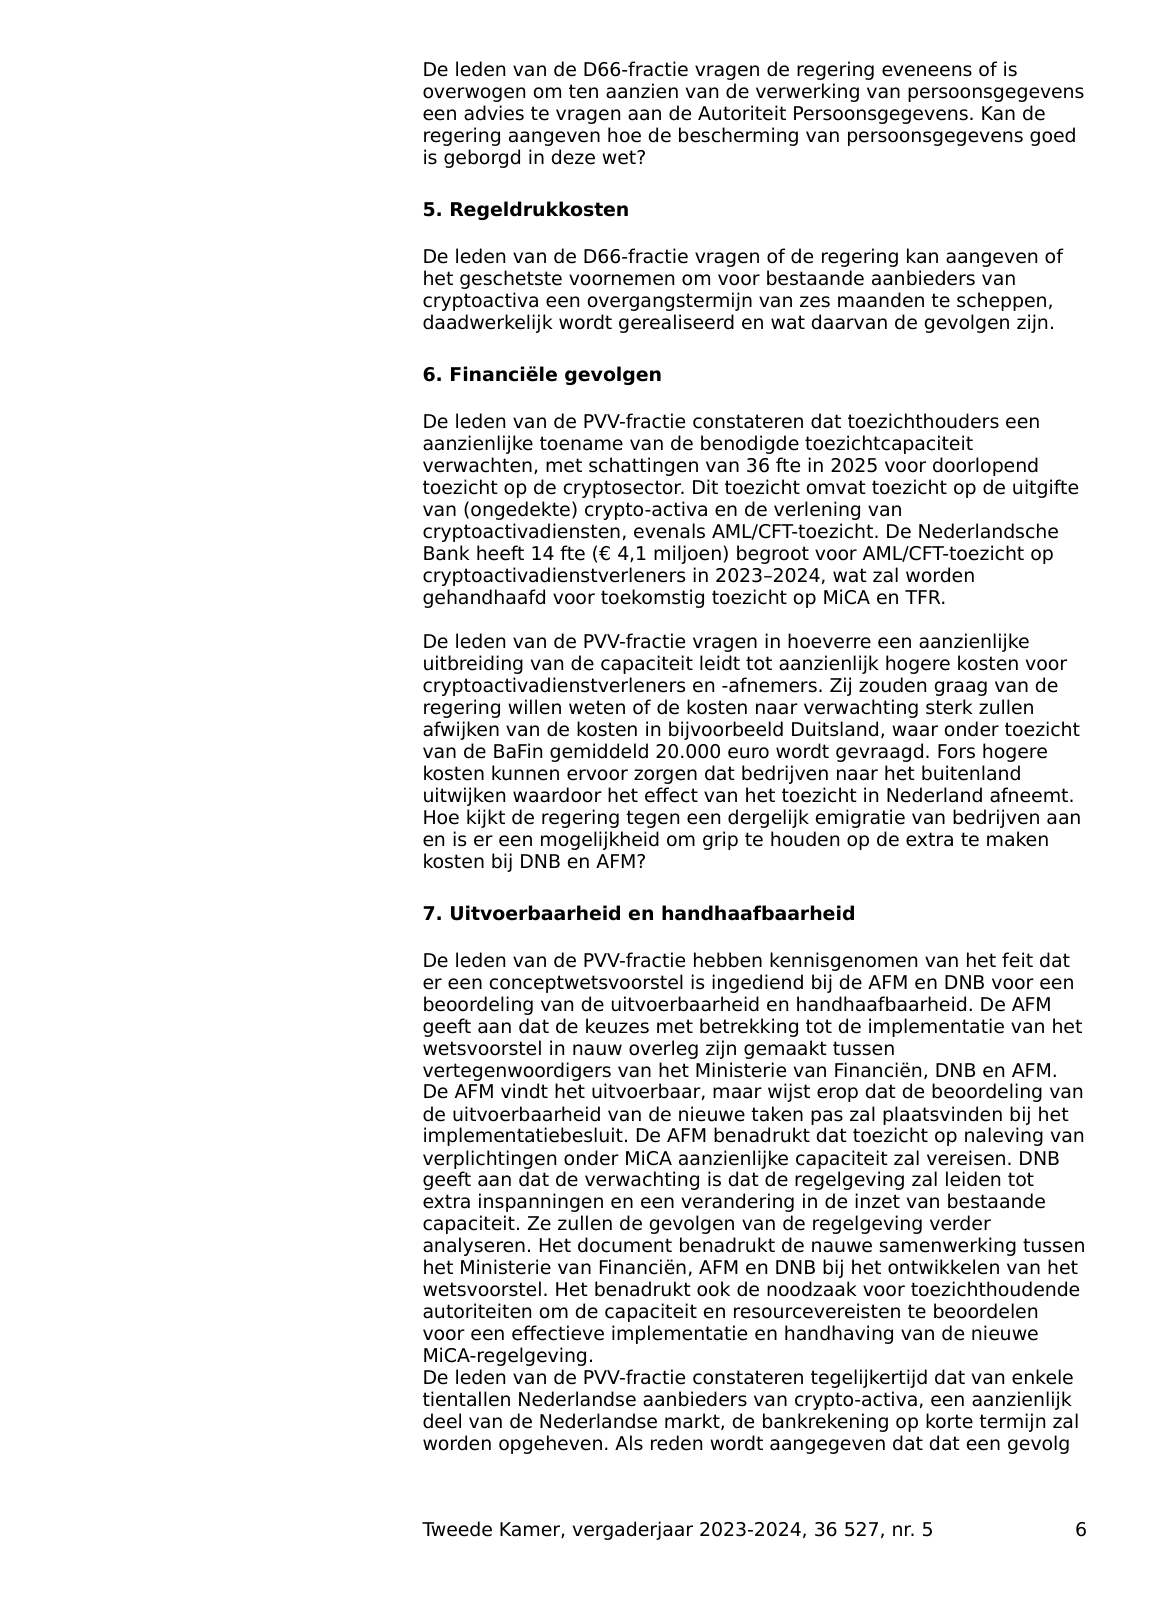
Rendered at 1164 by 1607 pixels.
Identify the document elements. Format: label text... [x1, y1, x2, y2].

text De leden van de D66-fractie vragen of de regering kan aangeven of het geschetste voornemen om voor bestaande aanbieders van cryptoactiva een overgangstermijn van zes maanden te scheppen, daadwerkelijk wordt gerealiseerd en wat daarvan de gevolgen zijn. [422, 246, 1087, 334]
text De leden van de D66-fractie vragen de regering eveneens of is overwogen om ten aanzien van de verwerking van persoonsgegevens een advies te vragen aan de Autoriteit Persoonsgegevens. Kan de regering aangeven hoe de bescherming van persoonsgegevens goed is geborgd in deze wet? [422, 59, 1087, 169]
text De leden van de PVV-fractie hebben kennisgenomen van het feit dat er een conceptwetsvoorstel is ingediend bij de AFM en DNB voor een beoordeling van de uitvoerbaarheid en handhaafbaarheid. De AFM geeft aan dat de keuzes met betrekking tot de implementatie van het wetsvoorstel in nauw overleg zijn gemaakt tussen vertegenwoordigers van het Ministerie van Financiën, DNB en AFM. De AFM vindt het uitvoerbaar, maar wijst erop dat de beoordeling van de uitvoerbaarheid van de nieuwe taken pas zal plaatsvinden bij het implementatiebesluit. De AFM benadrukt dat toezicht op naleving van verplichtingen onder MiCA aanzienlijke capaciteit zal vereisen. DNB geeft aan dat de verwachting is dat de regelgeving zal leiden tot extra inspanningen en een verandering in de inzet van bestaande capaciteit. Ze zullen de gevolgen van de regelgeving verder analyseren. Het document benadrukt de nauwe samenwerking tussen het Ministerie van Financiën, AFM en DNB bij het ontwikkelen van het wetsvoorstel. Het benadrukt ook de noodzaak voor toezichthoudende autoriteiten om de capaciteit en resourcevereisten te beoordelen voor een effectieve implementatie en handhaving van de nieuwe MiCA-regelgeving. [422, 949, 1087, 1367]
text De leden van de PVV-fractie constateren dat toezichthouders een aanzienlijke toename van de benodigde toezichtcapaciteit verwachten, met schattingen van 36 fte in 2025 voor doorlopend toezicht op de cryptosector. Dit toezicht omvat toezicht op de uitgifte van (ongedekte) crypto-activa en de verlening van cryptoactivadiensten, evenals AML/CFT-toezicht. De Nederlandsche Bank heeft 14 fte (€ 4,1 miljoen) begroot voor AML/CFT-toezicht op cryptoactivadienstverleners in 2023–2024, wat zal worden gehandhaafd voor toekomstig toezicht op MiCA en TFR. [422, 411, 1087, 609]
subtitle 6. Financiële gevolgen [422, 364, 1087, 386]
text De leden van de PVV-fractie constateren tegelijkertijd dat van enkele tientallen Nederlandse aanbieders van crypto-activa, een aanzienlijk deel van de Nederlandse markt, de bankrekening op korte termijn zal worden opgeheven. Als reden wordt aangegeven dat dat een gevolg [422, 1367, 1087, 1455]
subtitle 5. Regeldrukkosten [422, 199, 1087, 221]
text De leden van de PVV-fractie vragen in hoeverre een aanzienlijke uitbreiding van de capaciteit leidt tot aanzienlijk hogere kosten voor cryptoactivadienstverleners en -afnemers. Zij zouden graag van de regering willen weten of de kosten naar verwachting sterk zullen afwijken van de kosten in bijvoorbeeld Duitsland, waar onder toezicht van de BaFin gemiddeld 20.000 euro wordt gevraagd. Fors hogere kosten kunnen ervoor zorgen dat bedrijven naar het buitenland uitwijken waardoor het effect van het toezicht in Nederland afneemt. Hoe kijkt de regering tegen een dergelijk emigratie van bedrijven aan en is er een mogelijkheid om grip te houden op de extra te maken kosten bij DNB en AFM? [422, 631, 1087, 873]
subtitle 7. Uitvoerbaarheid en handhaafbaarheid [422, 903, 1087, 924]
